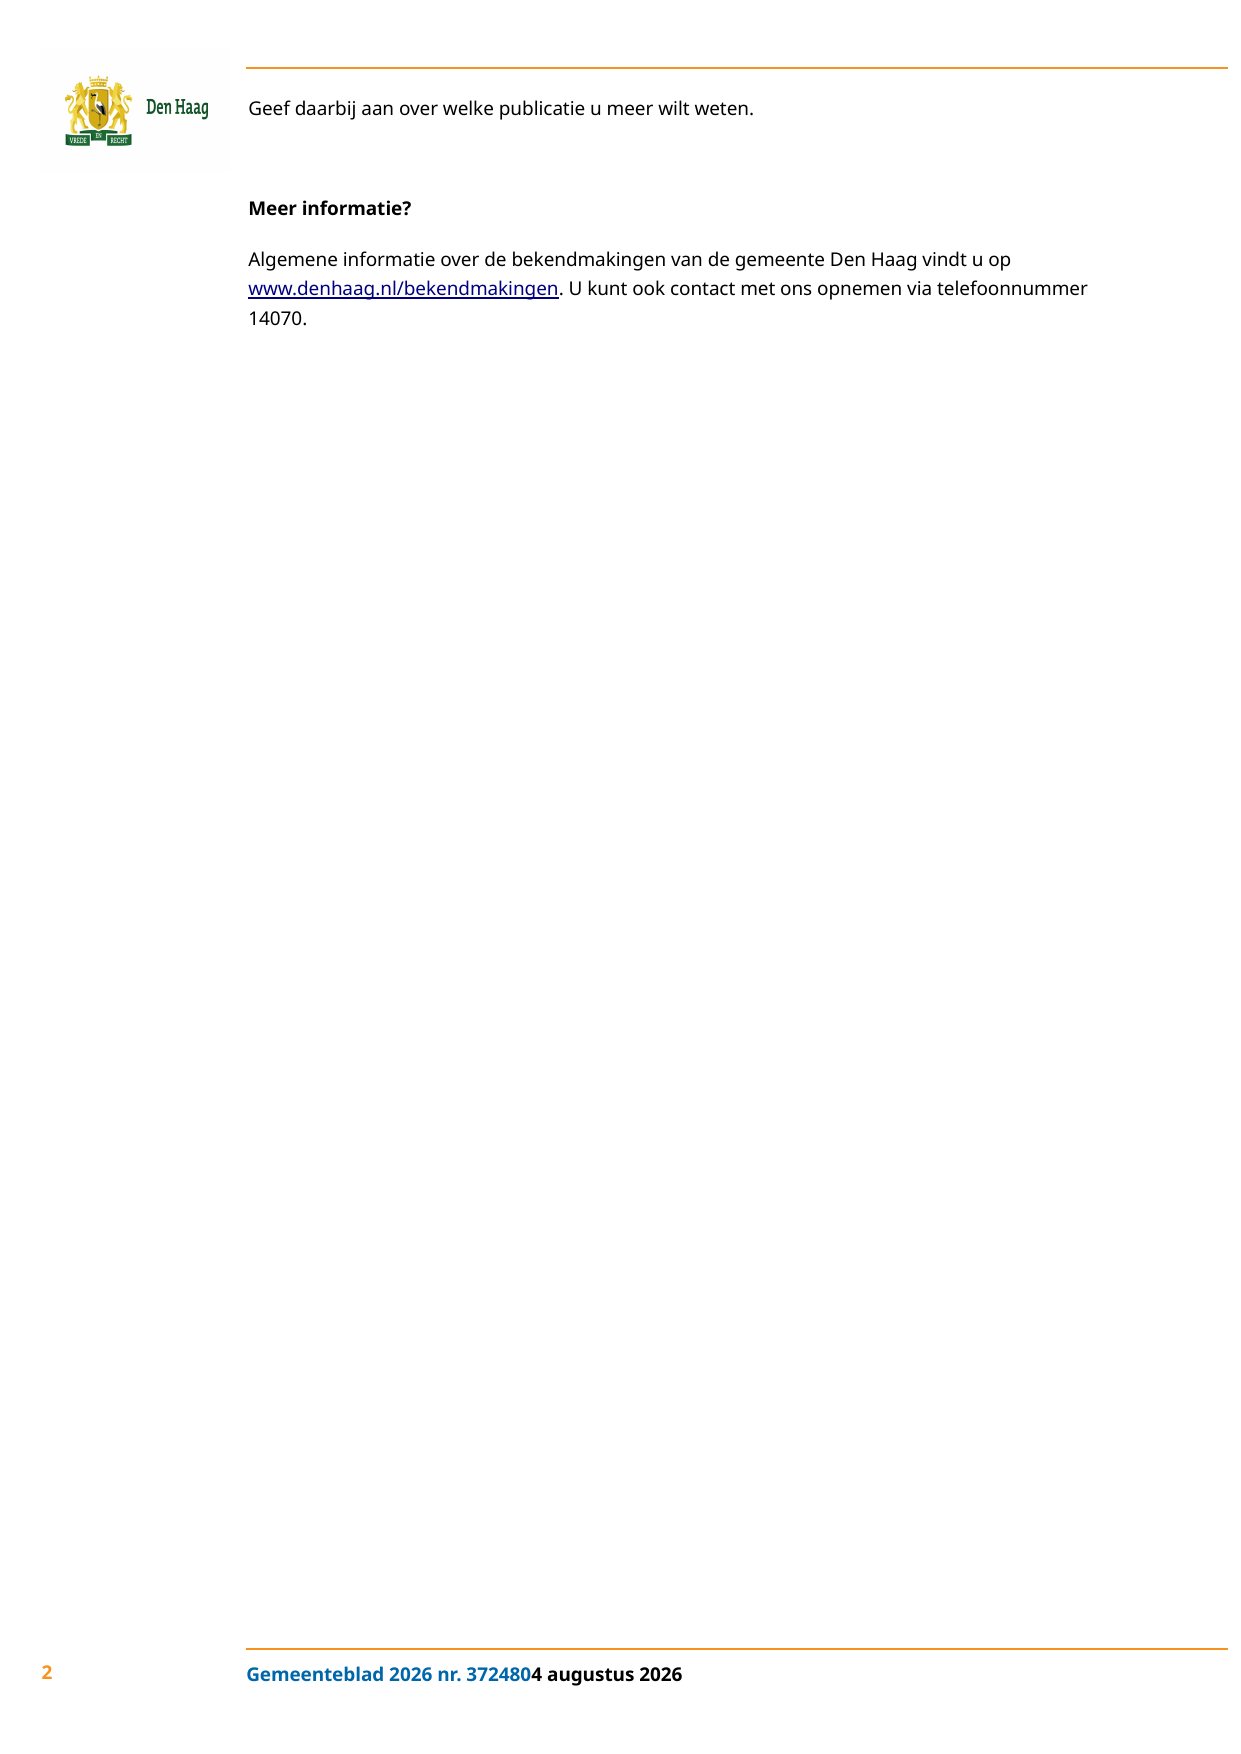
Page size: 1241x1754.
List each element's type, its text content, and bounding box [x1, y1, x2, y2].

picture [41, 47, 231, 172]
text Meer informatie? [248, 196, 1152, 221]
text Algemene informatie over de bekendmakingen van de gemeente Den Haag vindt u op www.denhaag.nl/bekendmakingen. U kunt ook contact met ons opnemen via telefoonnummer 14070. [248, 246, 1152, 331]
text Geef daarbij aan over welke publicatie u meer wilt weten. [248, 95, 1152, 121]
